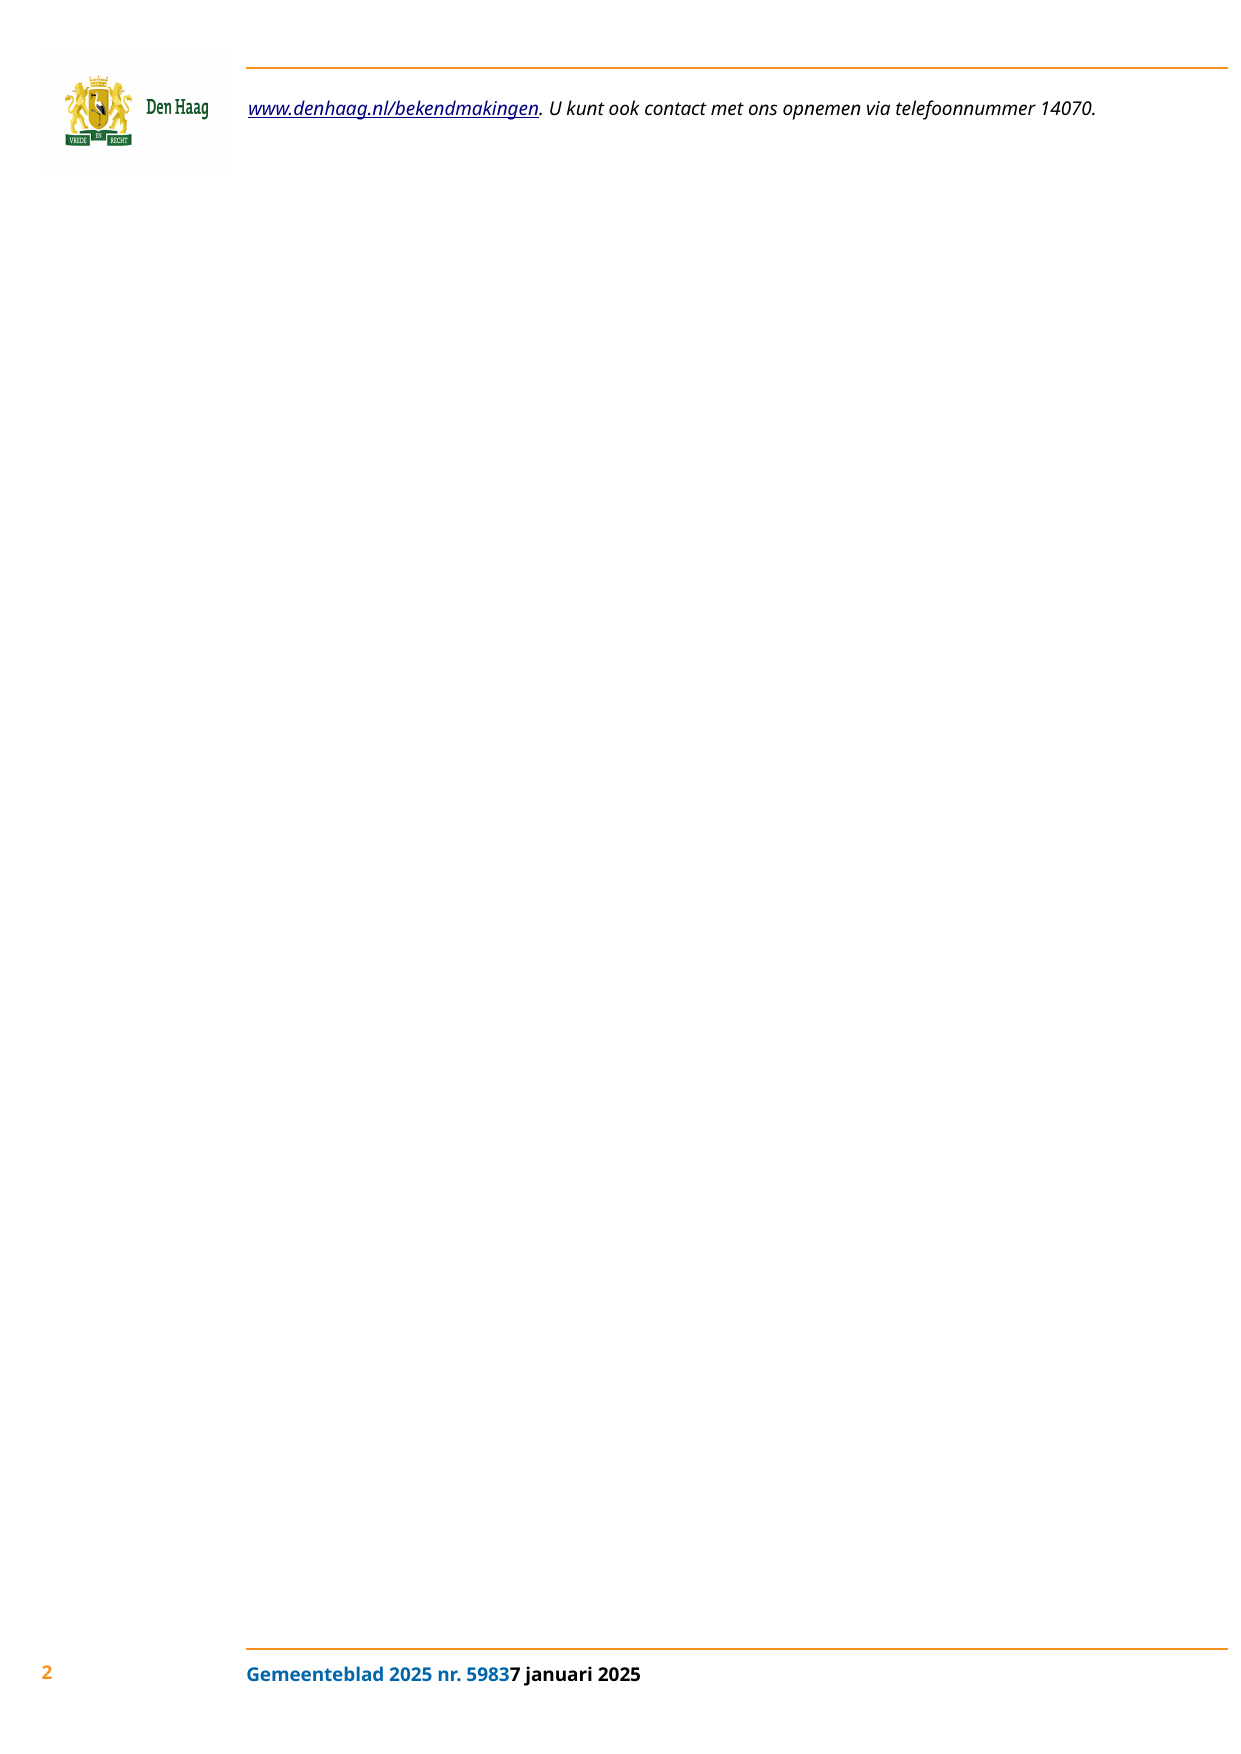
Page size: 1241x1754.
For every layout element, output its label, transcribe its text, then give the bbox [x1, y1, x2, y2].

picture [41, 47, 231, 172]
text www.denhaag.nl/bekendmakingen. U kunt ook contact met ons opnemen via telefoonnummer 14070. [248, 95, 1152, 121]
